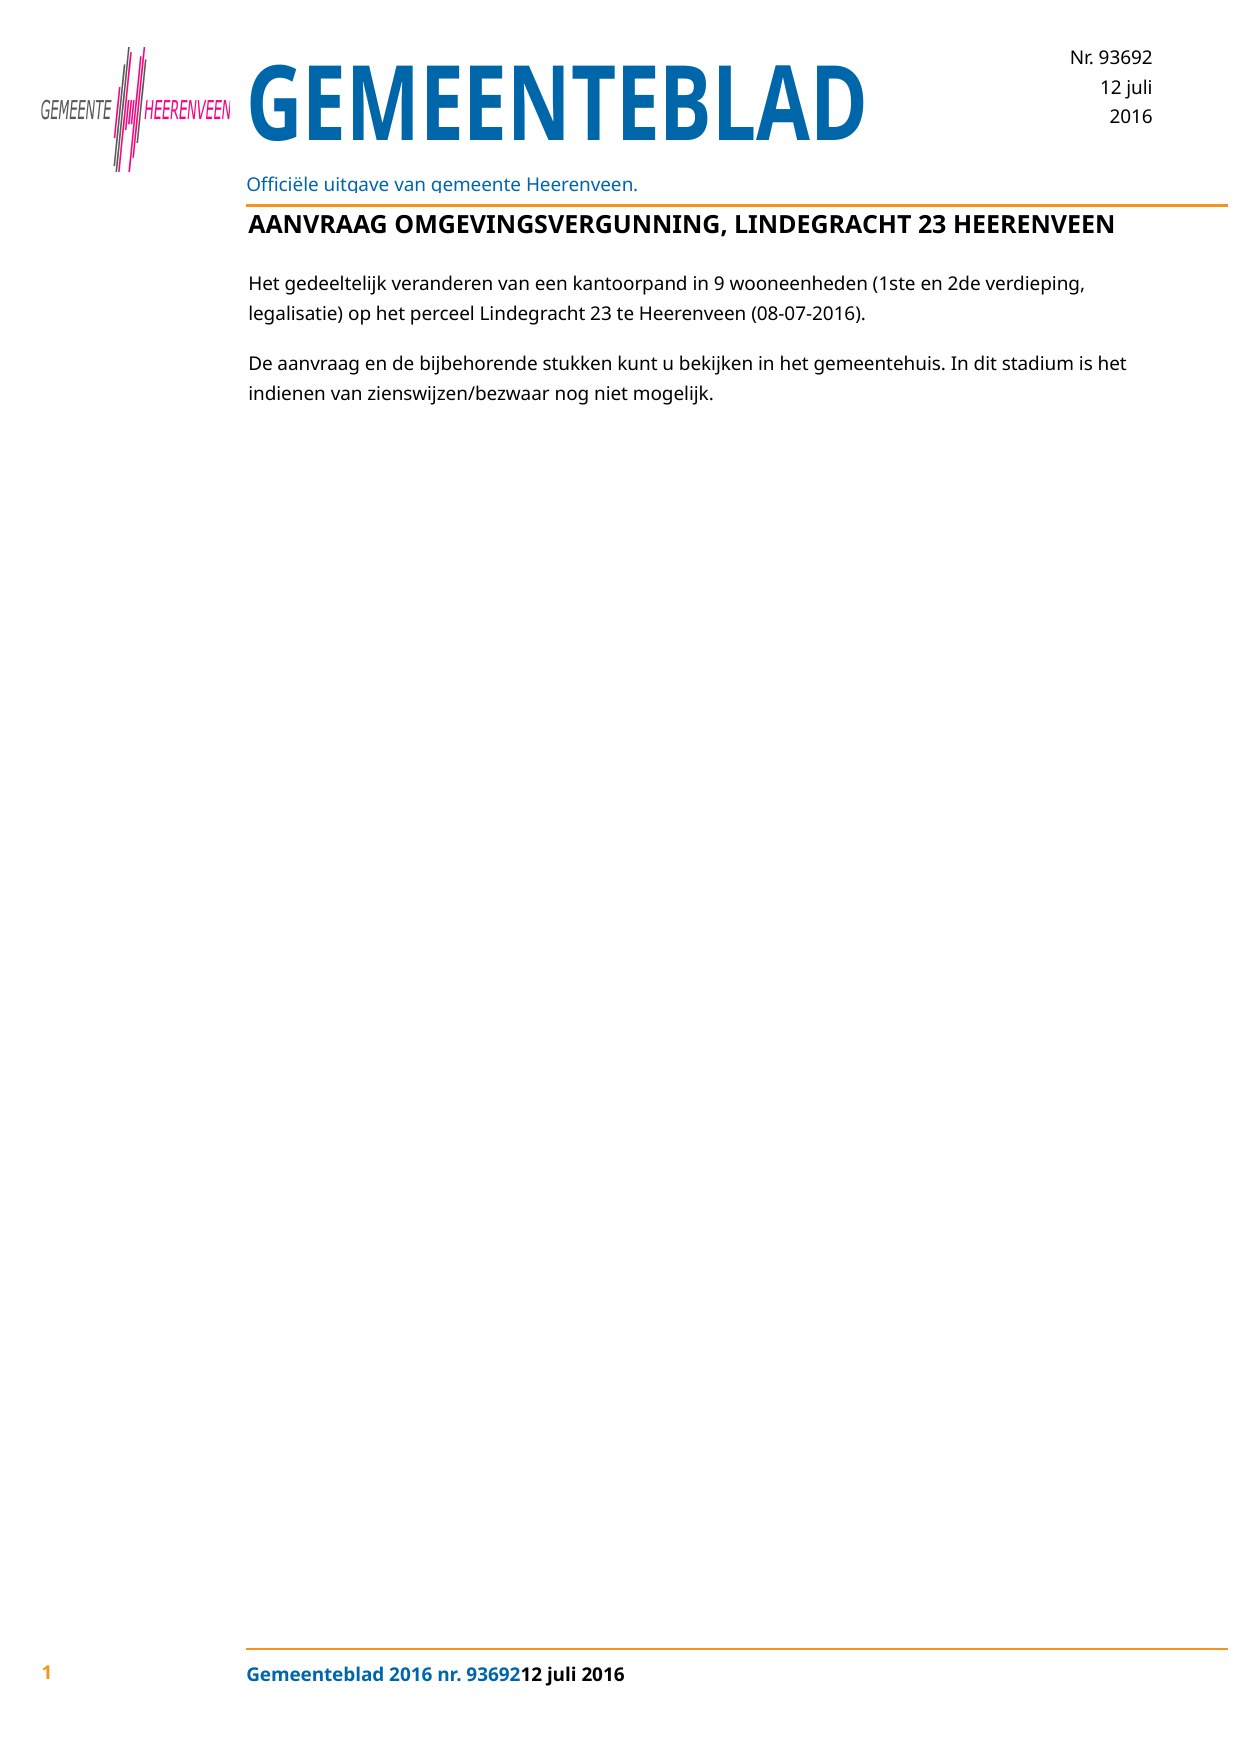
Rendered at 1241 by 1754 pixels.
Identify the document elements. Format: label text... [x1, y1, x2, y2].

text De aanvraag en de bijbehorende stukken kunt u bekijken in het gemeentehuis. In dit stadium is het indienen van zienswijzen/bezwaar nog niet mogelijk. [248, 350, 1152, 406]
text AANVRAAG OMGEVINGSVERGUNNING, LINDEGRACHT 23 HEERENVEEN [248, 207, 1152, 241]
picture [41, 47, 231, 172]
text Het gedeeltelijk veranderen van een kantoorpand in 9 wooneenheden (1ste en 2de verdieping, legalisatie) op het perceel Lindegracht 23 te Heerenveen (08-07-2016). [248, 270, 1152, 326]
